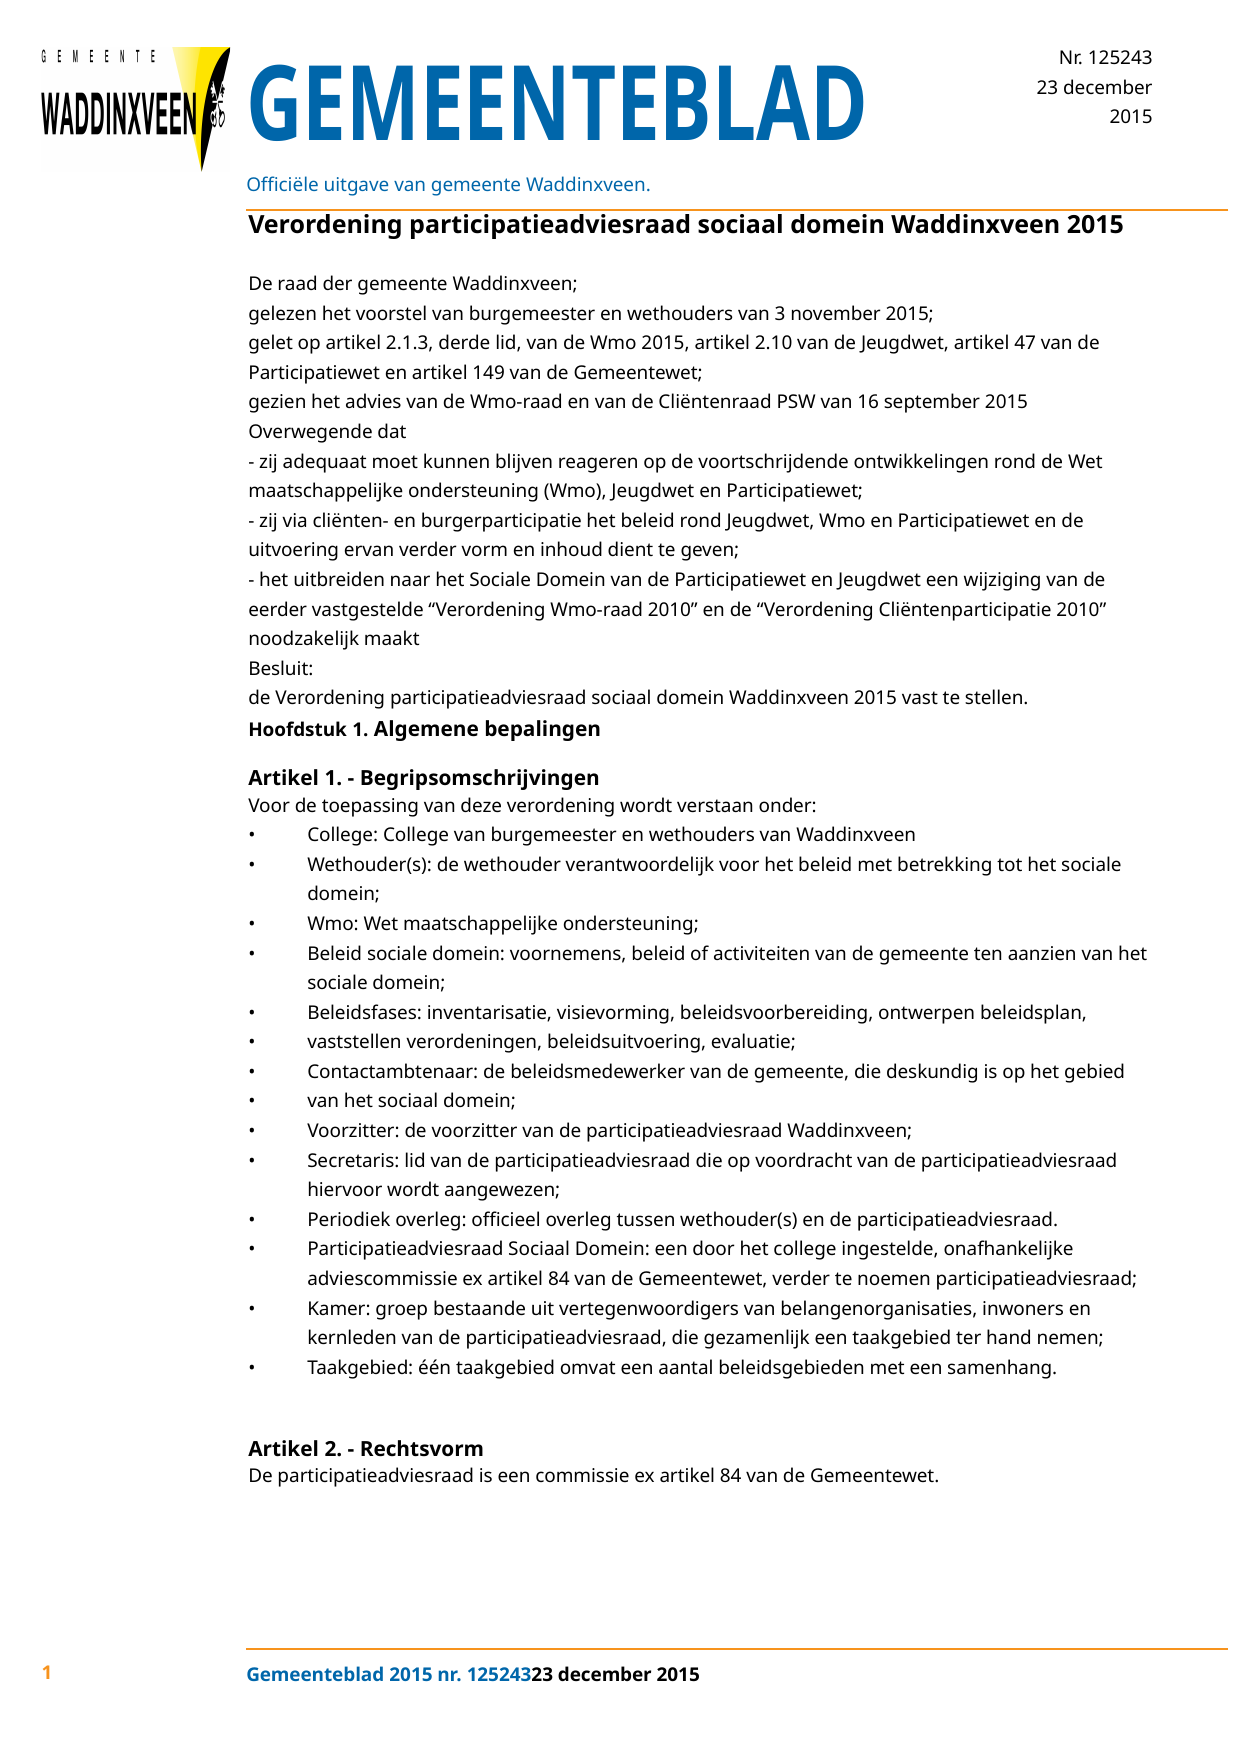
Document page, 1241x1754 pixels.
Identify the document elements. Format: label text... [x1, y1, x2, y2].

list Periodiek overleg: officieel overleg tussen wethouder(s) en de participatieadviesraad. [248, 1206, 1152, 1232]
list Contactambtenaar: de beleidsmedewerker van de gemeente, die deskundig is op het gebied [248, 1058, 1152, 1084]
text - zij via cliënten- en burgerparticipatie het beleid rond Jeugdwet, Wmo en Participatiewet en de uitvoering ervan verder vorm en inhoud dient te geven; [248, 507, 1152, 562]
text gezien het advies van de Wmo-raad en van de Cliëntenraad PSW van 16 september 2015 [248, 389, 1152, 414]
list vaststellen verordeningen, beleidsuitvoering, evaluatie; [248, 1028, 1152, 1054]
list Wmo: Wet maatschappelijke ondersteuning; [248, 910, 1152, 936]
list Wethouder(s): de wethouder verantwoordelijk voor het beleid met betrekking tot het sociale domein; [248, 851, 1152, 906]
list Secretaris: lid van de participatieadviesraad die op voordracht van de participatieadviesraad hiervoor wordt aangewezen; [248, 1147, 1152, 1202]
list College: College van burgemeester en wethouders van Waddinxveen [248, 821, 1152, 847]
text - het uitbreiden naar het Sociale Domein van de Participatiewet en Jeugdwet een wijziging van de eerder vastgestelde “Verordening Wmo-raad 2010” en de “Verordening Cliëntenparticipatie 2010” noodzakelijk maakt [248, 566, 1152, 651]
list Participatieadviesraad Sociaal Domein: een door het college ingestelde, onafhankelijke adviescommissie ex artikel 84 van de Gemeentewet, verder te noemen participatieadviesraad; [248, 1236, 1152, 1291]
text - zij adequaat moet kunnen blijven reageren op de voortschrijdende ontwikkelingen rond de Wet maatschappelijke ondersteuning (Wmo), Jeugdwet en Participatiewet; [248, 448, 1152, 503]
list Beleid sociale domein: voornemens, beleid of activiteiten van de gemeente ten aanzien van het sociale domein; [248, 940, 1152, 995]
text Overwegende dat [248, 418, 1152, 444]
list Voorzitter: de voorzitter van de participatieadviesraad Waddinxveen; [248, 1117, 1152, 1143]
text Artikel 1. - Begripsomschrijvingen [248, 763, 1152, 792]
text De raad der gemeente Waddinxveen; [248, 270, 1152, 296]
list Taakgebied: één taakgebied omvat een aantal beleidsgebieden met een samenhang. [248, 1354, 1152, 1379]
text gelezen het voorstel van burgemeester en wethouders van 3 november 2015; [248, 300, 1152, 326]
text Artikel 2. - Rechtsvorm [248, 1434, 1152, 1462]
text Hoofdstuk 1. Algemene bepalingen [248, 714, 1152, 742]
list Beleidsfases: inventarisatie, visievorming, beleidsvoorbereiding, ontwerpen beleidsplan, [248, 999, 1152, 1024]
text De participatieadviesraad is een commissie ex artikel 84 van de Gemeentewet. [248, 1462, 1152, 1488]
text Besluit: [248, 655, 1152, 681]
picture [41, 47, 231, 172]
text Voor de toepassing van deze verordening wordt verstaan onder: [248, 792, 1152, 817]
list Kamer: groep bestaande uit vertegenwoordigers van belangenorganisaties, inwoners en kernleden van de participatieadviesraad, die gezamenlijk een taakgebied ter hand nemen; [248, 1295, 1152, 1350]
list van het sociaal domein; [248, 1088, 1152, 1113]
text gelet op artikel 2.1.3, derde lid, van de Wmo 2015, artikel 2.10 van de Jeugdwet, artikel 47 van de Participatiewet en artikel 149 van de Gemeentewet; [248, 329, 1152, 385]
text de Verordening participatieadviesraad sociaal domein Waddinxveen 2015 vast te stellen. [248, 684, 1152, 710]
text Verordening participatieadviesraad sociaal domein Waddinxveen 2015 [248, 211, 1152, 241]
